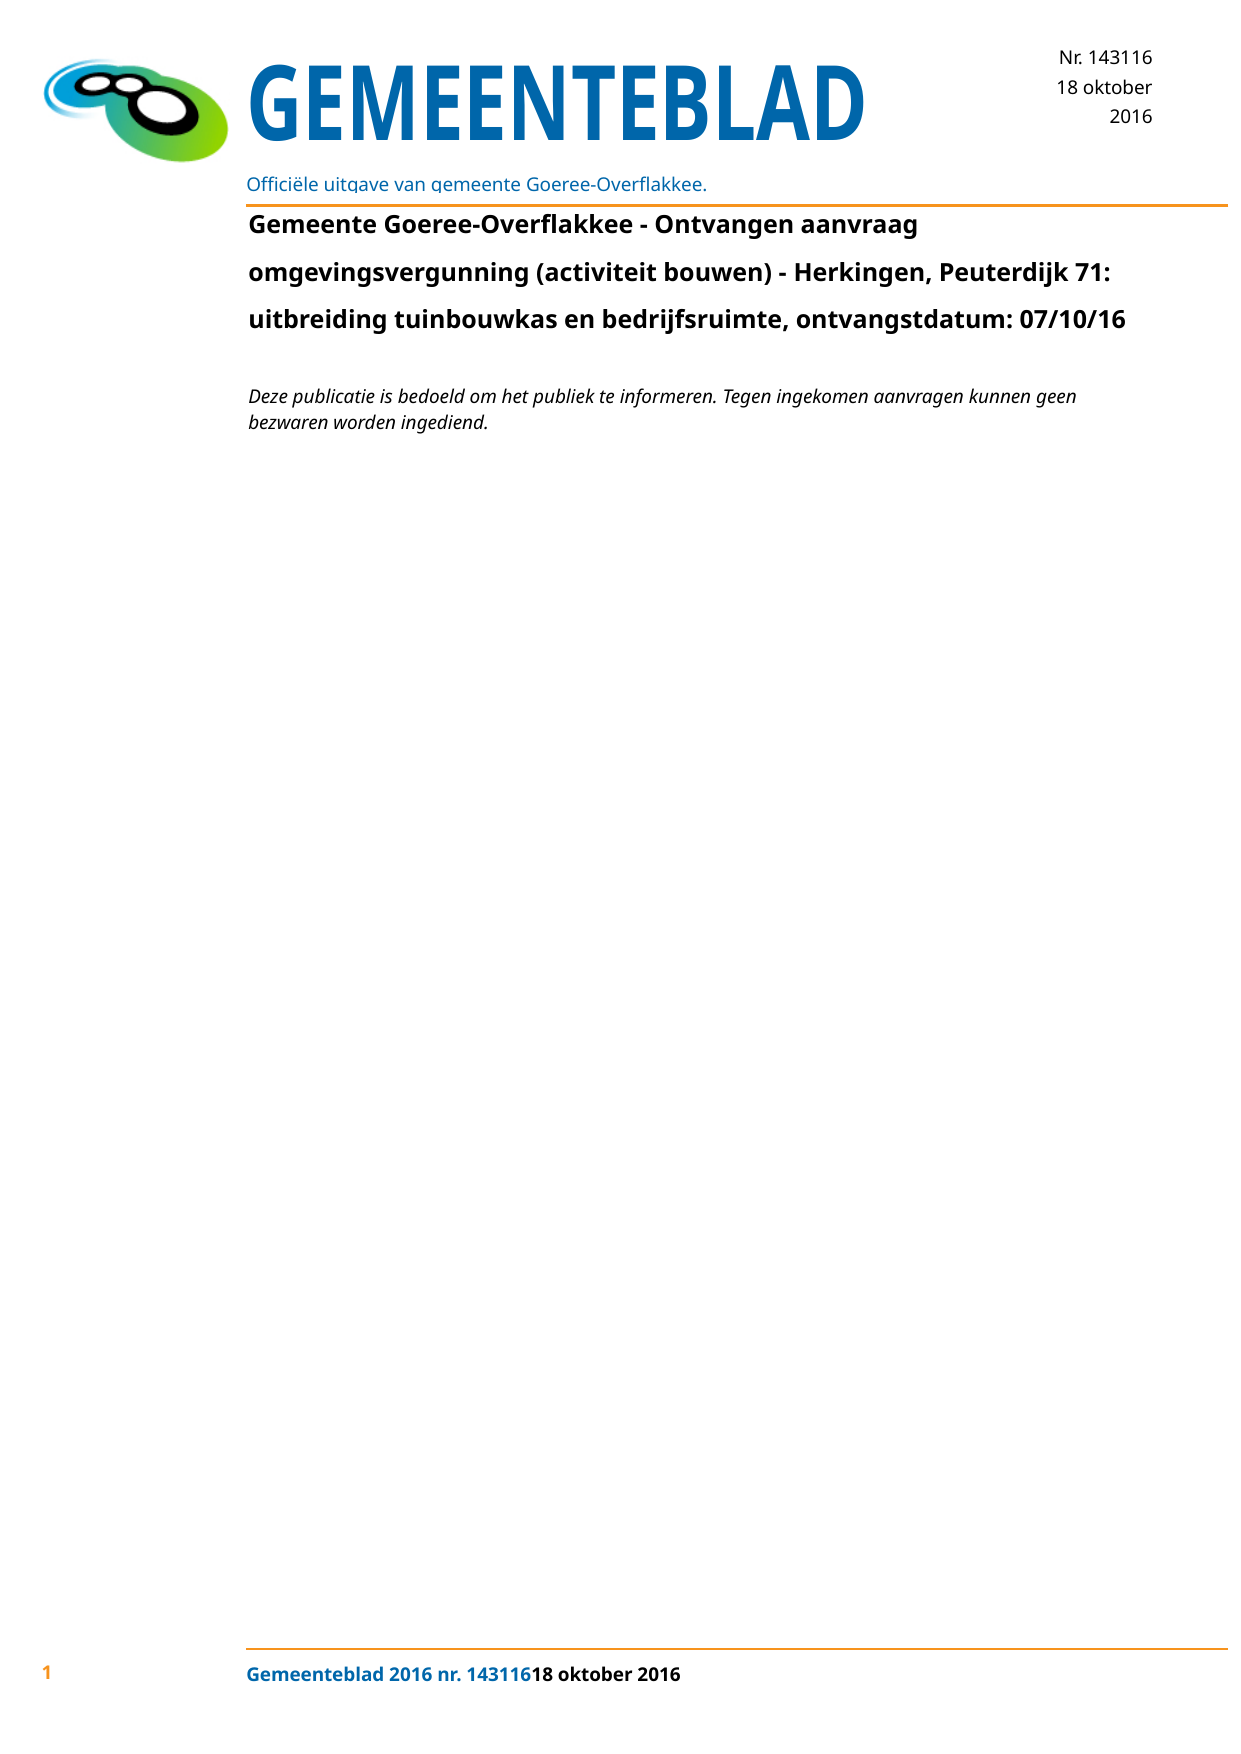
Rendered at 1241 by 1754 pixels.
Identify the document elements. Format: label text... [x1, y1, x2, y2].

picture [41, 47, 231, 172]
text Gemeente Goeree-Overflakkee - Ontvangen aanvraag omgevingsvergunning (activiteit bouwen) - Herkingen, Peuterdijk 71: uitbreiding tuinbouwkas en bedrijfsruimte, ontvangstdatum: 07/10/16 [248, 207, 1152, 336]
text Deze publicatie is bedoeld om het publiek te informeren. Tegen ingekomen aanvragen kunnen geen bezwaren worden ingediend. [248, 384, 1152, 435]
